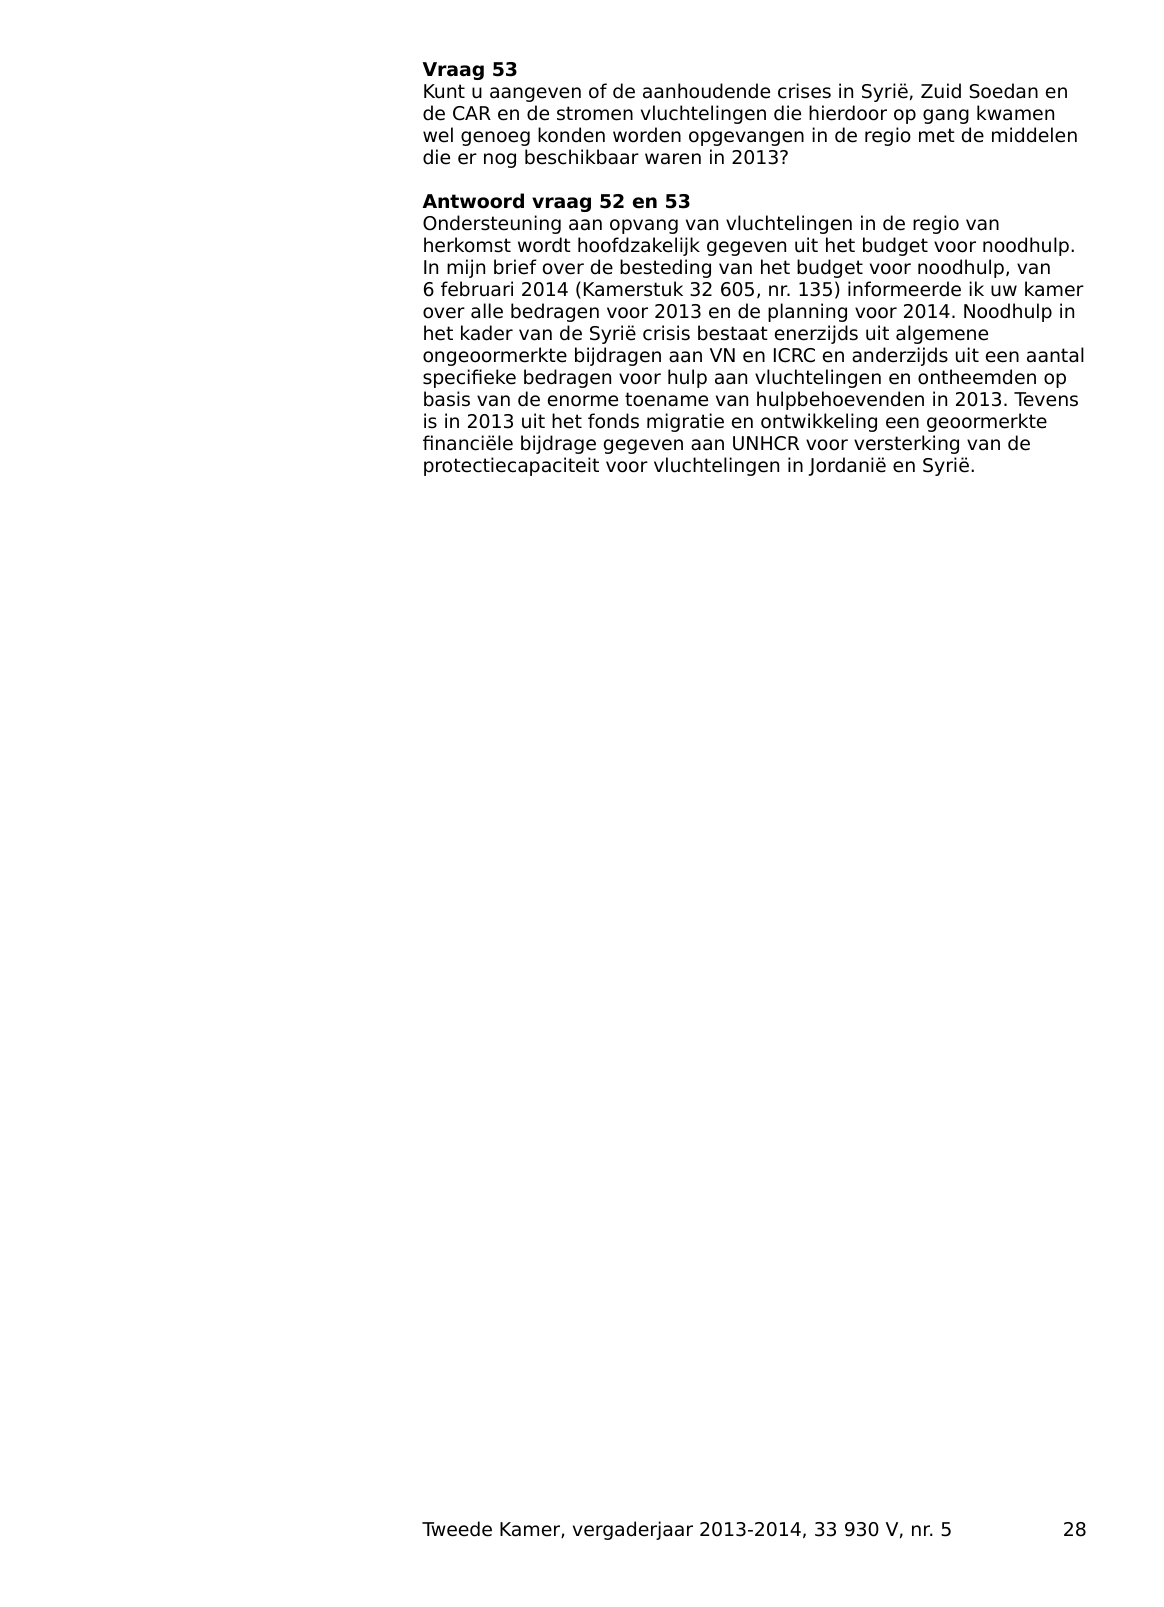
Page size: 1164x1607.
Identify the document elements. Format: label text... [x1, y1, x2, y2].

text Kunt u aangeven of de aanhoudende crises in Syrië, Zuid Soedan en de CAR en de stromen vluchtelingen die hierdoor op gang kwamen wel genoeg konden worden opgevangen in de regio met de middelen die er nog beschikbaar waren in 2013? [422, 81, 1087, 169]
text Ondersteuning aan opvang van vluchtelingen in de regio van herkomst wordt hoofdzakelijk gegeven uit het budget voor noodhulp. In mijn brief over de besteding van het budget voor noodhulp, van 6 februari 2014 (Kamerstuk 32 605, nr. 135) informeerde ik uw kamer over alle bedragen voor 2013 en de planning voor 2014. Noodhulp in het kader van de Syrië crisis bestaat enerzijds uit algemene ongeoormerkte bijdragen aan VN en ICRC en anderzijds uit een aantal specifieke bedragen voor hulp aan vluchtelingen en ontheemden op basis van de enorme toename van hulpbehoevenden in 2013. Tevens is in 2013 uit het fonds migratie en ontwikkeling een geoormerkte financiële bijdrage gegeven aan UNHCR voor versterking van de protectiecapaciteit voor vluchtelingen in Jordanië en Syrië. [422, 213, 1087, 477]
text Antwoord vraag 52 en 53 [422, 191, 1087, 213]
text Vraag 53 [422, 59, 1087, 81]
